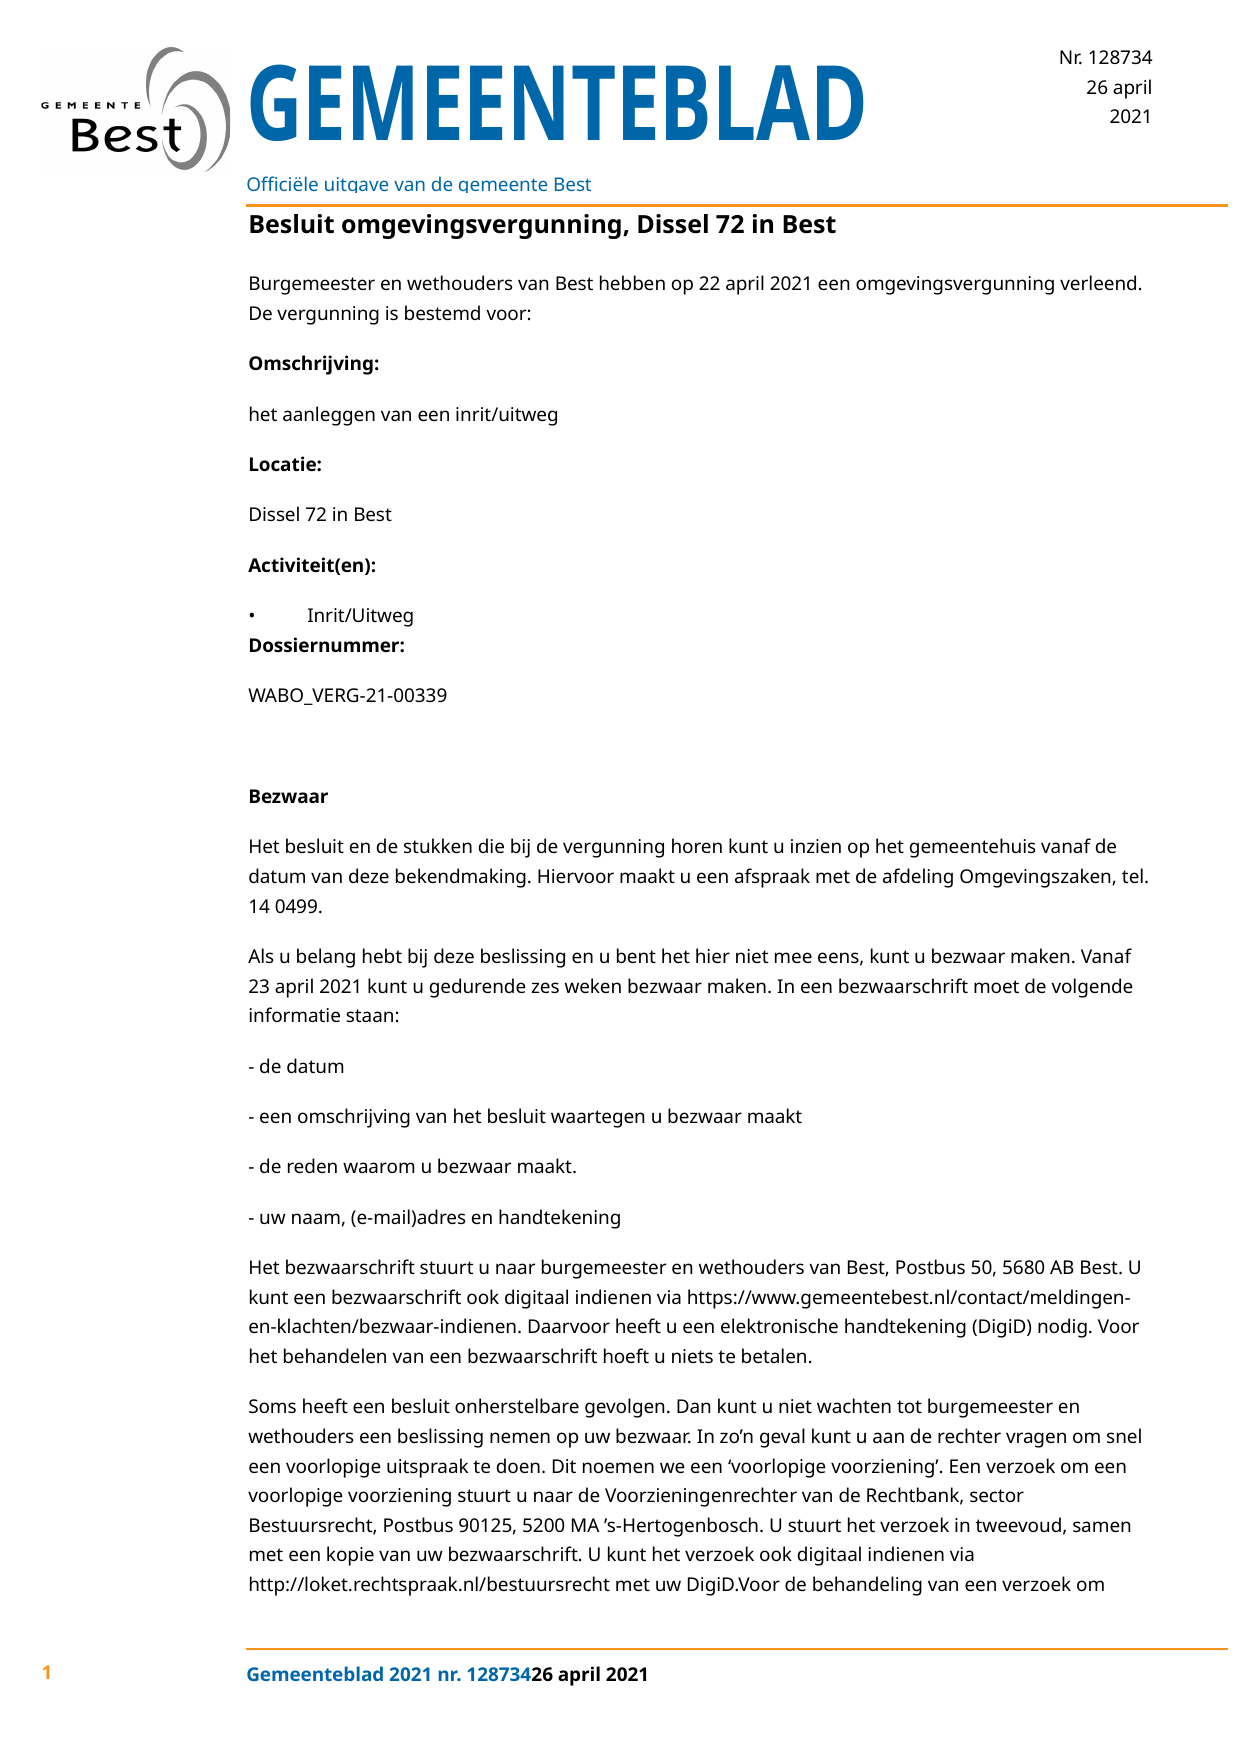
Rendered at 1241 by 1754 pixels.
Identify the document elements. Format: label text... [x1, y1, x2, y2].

text Bezwaar [248, 783, 1152, 809]
text - uw naam, (e-mail)adres en handtekening [248, 1204, 1152, 1230]
text - de reden waarom u bezwaar maakt. [248, 1154, 1152, 1179]
text Locatie: [248, 451, 1152, 477]
text het aanleggen van een inrit/uitweg [248, 401, 1152, 426]
text Dissel 72 in Best [248, 502, 1152, 527]
text Besluit omgevingsvergunning, Dissel 72 in Best [248, 207, 1152, 241]
text Activiteit(en): [248, 552, 1152, 578]
picture [41, 47, 231, 172]
text Dossiernummer: [248, 632, 1152, 658]
text Burgemeester en wethouders van Best hebben op 22 april 2021 een omgevingsvergunning verleend. De vergunning is bestemd voor: [248, 270, 1152, 326]
text Als u belang hebt bij deze beslissing en u bent het hier niet mee eens, kunt u bezwaar maken. Vanaf 23 april 2021 kunt u gedurende zes weken bezwaar maken. In een bezwaarschrift moet de volgende informatie staan: [248, 943, 1152, 1028]
text Het besluit en de stukken die bij de vergunning horen kunt u inzien op het gemeentehuis vanaf de datum van deze bekendmaking. Hiervoor maakt u een afspraak met de afdeling Omgevingszaken, tel. 14 0499. [248, 834, 1152, 918]
text Omschrijving: [248, 350, 1152, 376]
text WABO_VERG-21-00339 [248, 682, 1152, 708]
text Soms heeft een besluit onherstelbare gevolgen. Dan kunt u niet wachten tot burgemeester en wethouders een beslissing nemen op uw bezwaar. In zo’n geval kunt u aan de rechter vragen om snel een voorlopige uitspraak te doen. Dit noemen we een ‘voorlopige voorziening’. Een verzoek om een voorlopige voorziening stuurt u naar de Voorzieningenrechter van de Rechtbank, sector Bestuursrecht, Postbus 90125, 5200 MA ’s-Hertogenbosch. U stuurt het verzoek in tweevoud, samen met een kopie van uw bezwaarschrift. U kunt het verzoek ook digitaal indienen via http://loket.rechtspraak.nl/bestuursrecht met uw DigiD.Voor de behandeling van een verzoek om [248, 1394, 1152, 1597]
text - een omschrijving van het besluit waartegen u bezwaar maakt [248, 1103, 1152, 1129]
list Inrit/Uitweg [248, 602, 1152, 628]
text Het bezwaarschrift stuurt u naar burgemeester en wethouders van Best, Postbus 50, 5680 AB Best. U kunt een bezwaarschrift ook digitaal indienen via https://www.gemeentebest.nl/contact/meldingen-en-klachten/bezwaar-indienen. Daarvoor heeft u een elektronische handtekening (DigiD) nodig. Voor het behandelen van een bezwaarschrift hoeft u niets te betalen. [248, 1254, 1152, 1369]
text - de datum [248, 1053, 1152, 1078]
